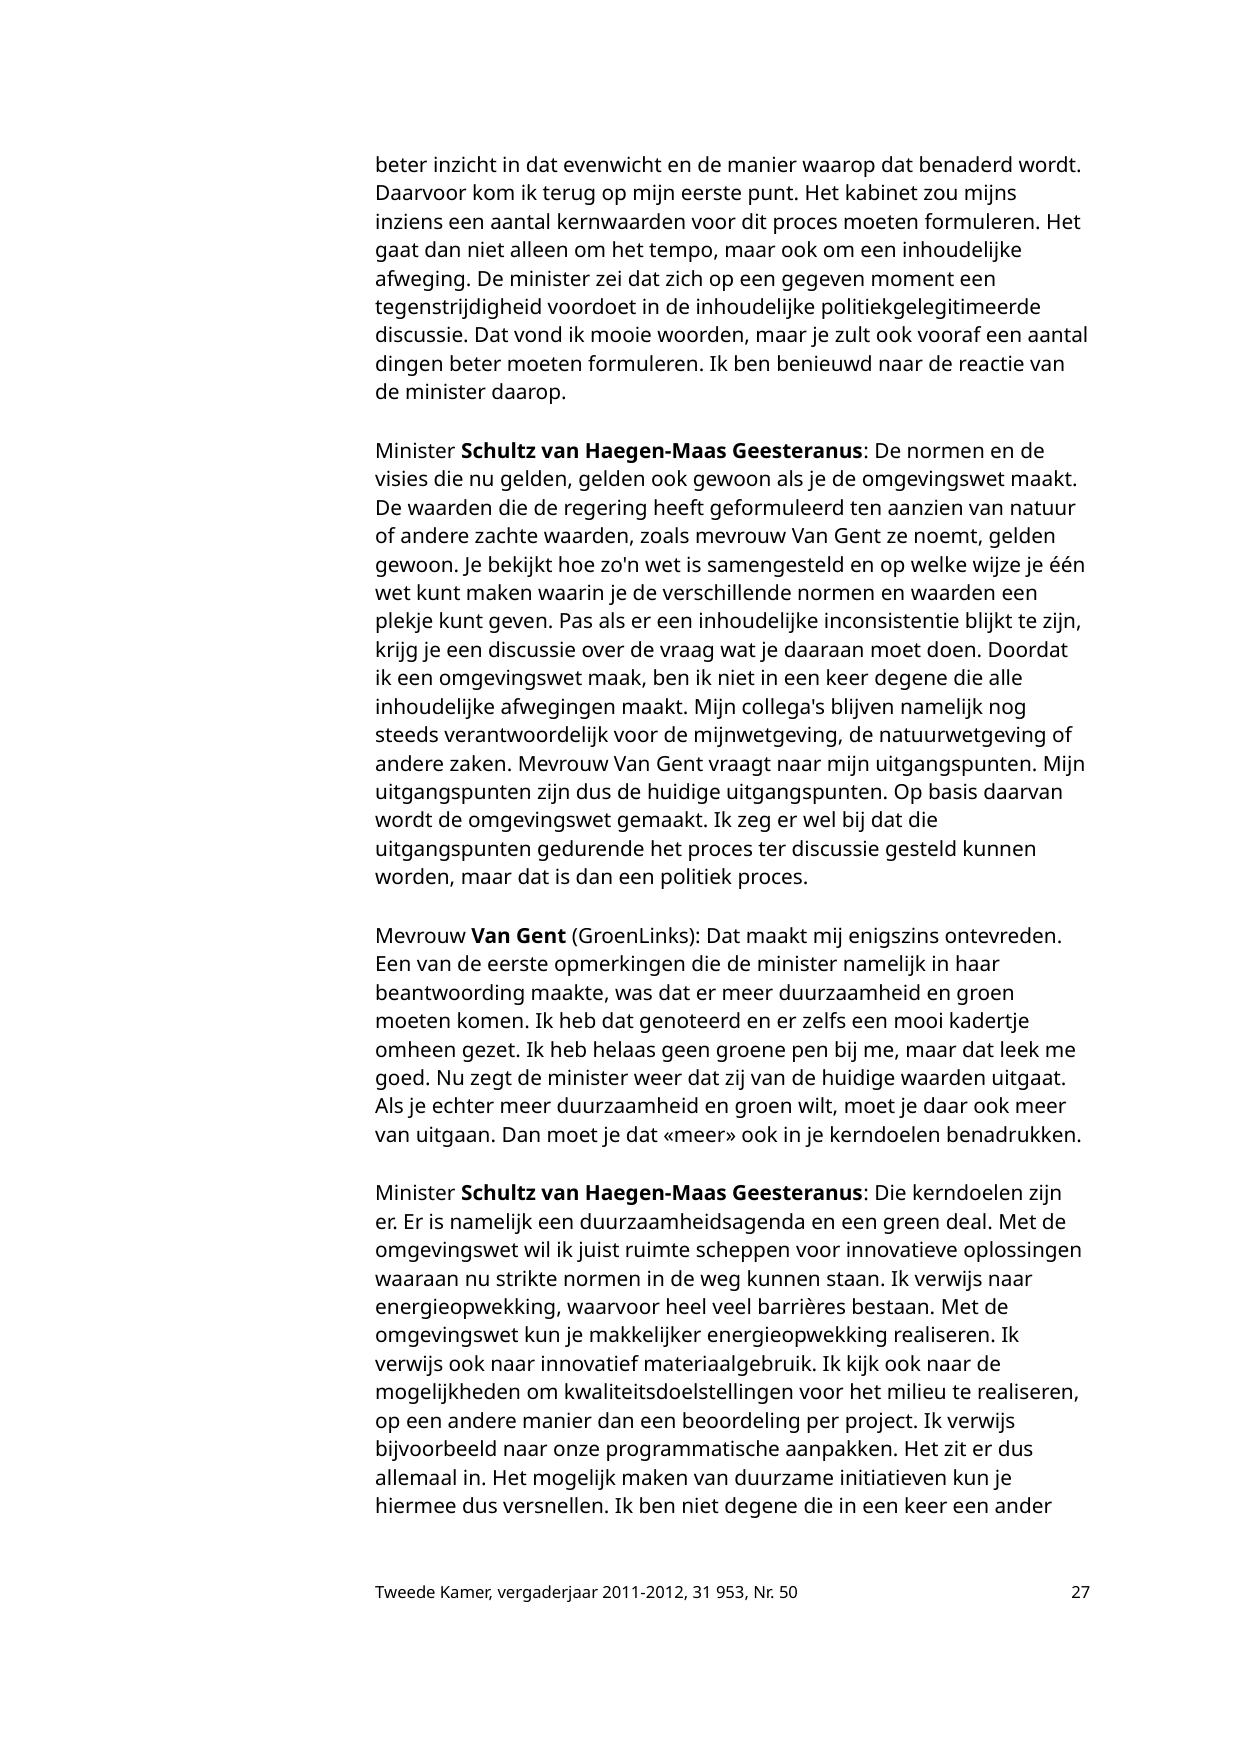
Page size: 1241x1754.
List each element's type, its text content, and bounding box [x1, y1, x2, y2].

text Minister Schultz van Haegen-Maas Geesteranus: Die kerndoelen zijn er. Er is namelijk een duurzaamheidsagenda en een green deal. Met de omgevingswet wil ik juist ruimte scheppen voor innovatieve oplossingen waaraan nu strikte normen in de weg kunnen staan. Ik verwijs naar energieopwekking, waarvoor heel veel barrières bestaan. Met de omgevingswet kun je makkelijker energieopwekking realiseren. Ik verwijs ook naar innovatief materiaalgebruik. Ik kijk ook naar de mogelijkheden om kwaliteitsdoelstellingen voor het milieu te realiseren, op een andere manier dan een beoordeling per project. Ik verwijs bijvoorbeeld naar onze programmatische aanpakken. Het zit er dus allemaal in. Het mogelijk maken van duurzame initiatieven kun je hiermee dus versnellen. Ik ben niet degene die in een keer een ander [375, 1178, 1090, 1520]
text beter inzicht in dat evenwicht en de manier waarop dat benaderd wordt. Daarvoor kom ik terug op mijn eerste punt. Het kabinet zou mijns inziens een aantal kernwaarden voor dit proces moeten formuleren. Het gaat dan niet alleen om het tempo, maar ook om een inhoudelijke afweging. De minister zei dat zich op een gegeven moment een tegenstrijdigheid voordoet in de inhoudelijke politiekgelegitimeerde discussie. Dat vond ik mooie woorden, maar je zult ook vooraf een aantal dingen beter moeten formuleren. Ik ben benieuwd naar de reactie van de minister daarop. [375, 150, 1090, 406]
text Mevrouw Van Gent (GroenLinks): Dat maakt mij enigszins ontevreden. Een van de eerste opmerkingen die de minister namelijk in haar beantwoording maakte, was dat er meer duurzaamheid en groen moeten komen. Ik heb dat genoteerd en er zelfs een mooi kadertje omheen gezet. Ik heb helaas geen groene pen bij me, maar dat leek me goed. Nu zegt de minister weer dat zij van de huidige waarden uitgaat. Als je echter meer duurzaamheid en groen wilt, moet je daar ook meer van uitgaan. Dan moet je dat «meer» ook in je kerndoelen benadrukken. [375, 921, 1090, 1148]
text Minister Schultz van Haegen-Maas Geesteranus: De normen en de visies die nu gelden, gelden ook gewoon als je de omgevingswet maakt. De waarden die de regering heeft geformuleerd ten aanzien van natuur of andere zachte waarden, zoals mevrouw Van Gent ze noemt, gelden gewoon. Je bekijkt hoe zo'n wet is samengesteld en op welke wijze je één wet kunt maken waarin je de verschillende normen en waarden een plekje kunt geven. Pas als er een inhoudelijke inconsistentie blijkt te zijn, krijg je een discussie over de vraag wat je daaraan moet doen. Doordat ik een omgevingswet maak, ben ik niet in een keer degene die alle inhoudelijke afwegingen maakt. Mijn collega's blijven namelijk nog steeds verantwoordelijk voor de mijnwetgeving, de natuurwetgeving of andere zaken. Mevrouw Van Gent vraagt naar mijn uitgangspunten. Mijn uitgangspunten zijn dus de huidige uitgangspunten. Op basis daarvan wordt de omgevingswet gemaakt. Ik zeg er wel bij dat die uitgangspunten gedurende het proces ter discussie gesteld kunnen worden, maar dat is dan een politiek proces. [375, 436, 1090, 891]
